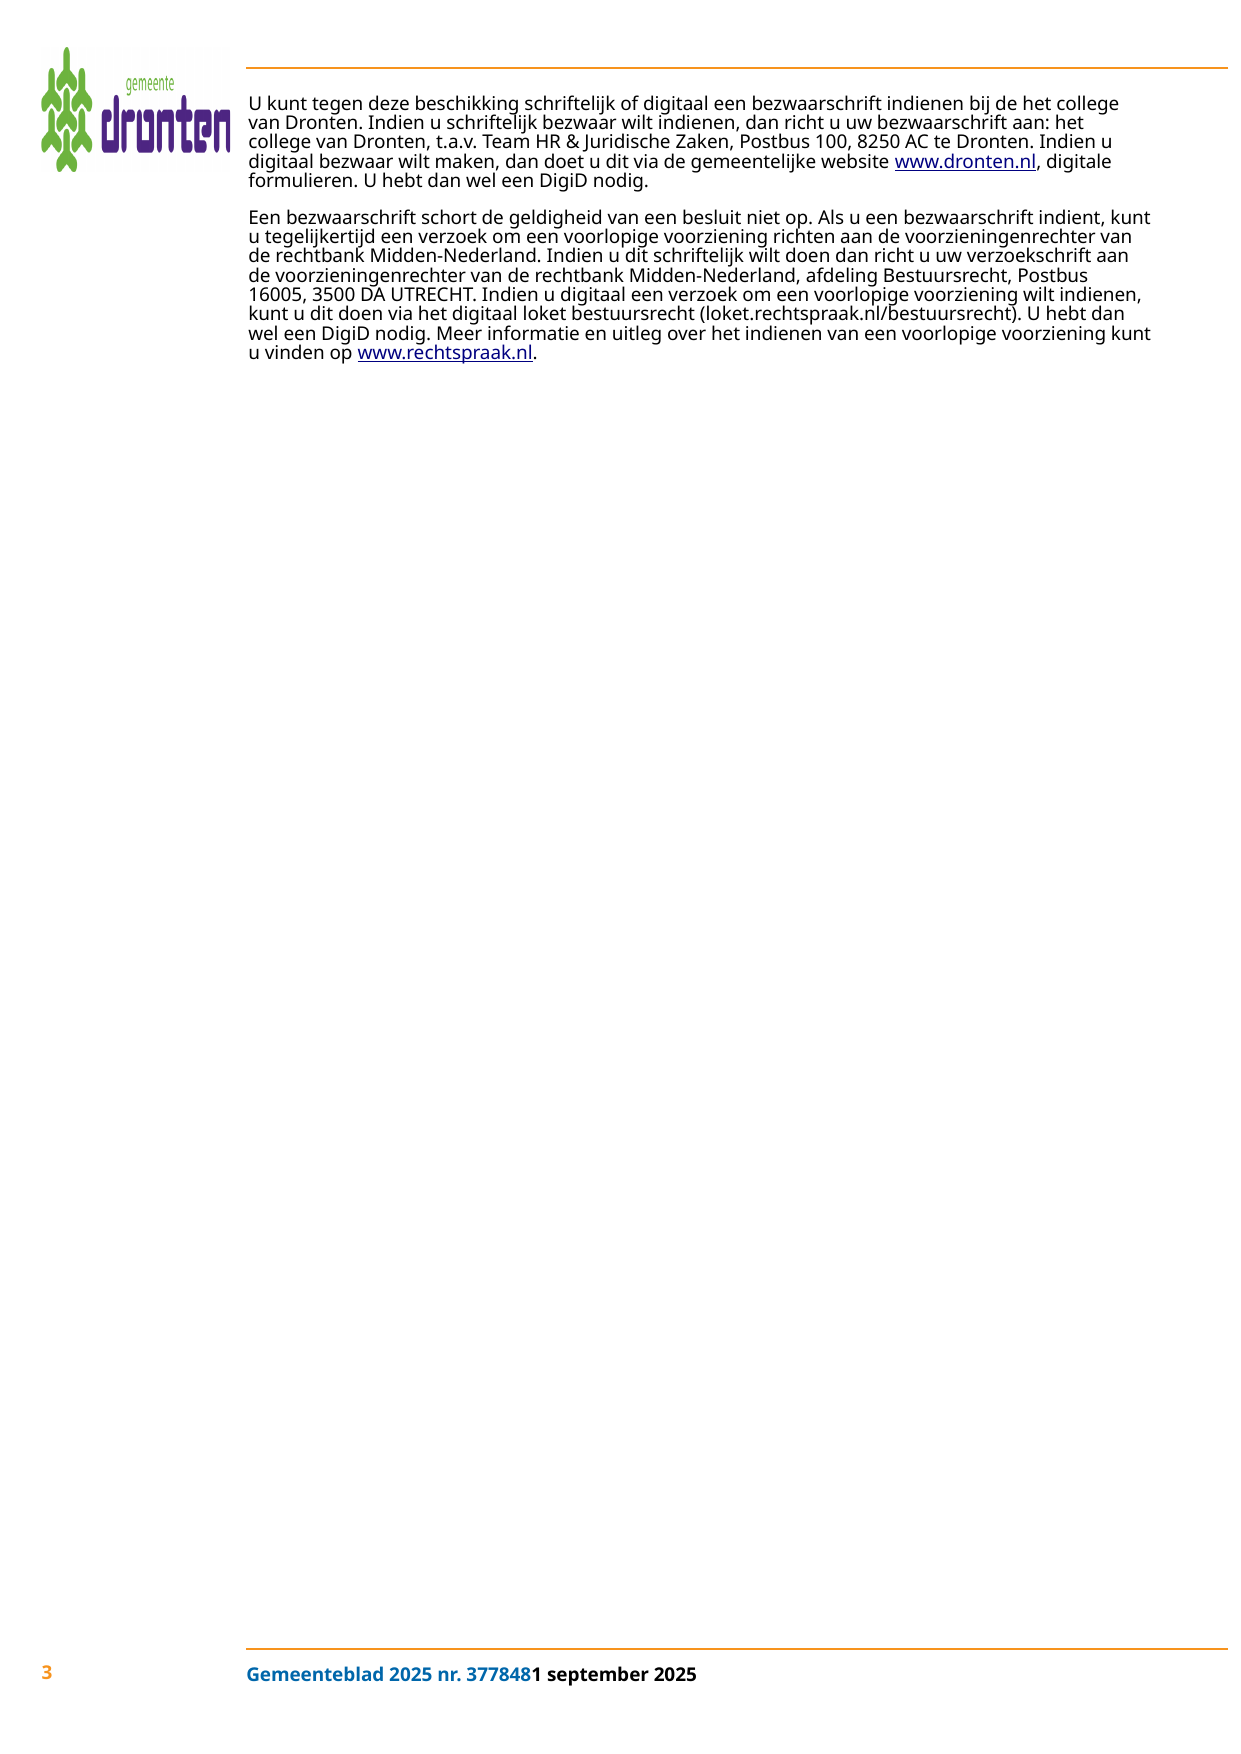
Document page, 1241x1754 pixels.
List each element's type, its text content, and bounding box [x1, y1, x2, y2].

text U kunt tegen deze beschikking schriftelijk of digitaal een bezwaarschrift indienen bij de het college van Dronten. Indien u schriftelijk bezwaar wilt indienen, dan richt u uw bezwaarschrift aan: het college van Dronten, t.a.v. Team HR & Juridische Zaken, Postbus 100, 8250 AC te Dronten. Indien u digitaal bezwaar wilt maken, dan doet u dit via de gemeentelijke website www.dronten.nl, digitale formulieren. U hebt dan wel een DigiD nodig. [248, 95, 1152, 191]
text Een bezwaarschrift schort de geldigheid van een besluit niet op. Als u een bezwaarschrift indient, kunt u tegelijkertijd een verzoek om een voorlopige voorziening richten aan de voorzieningenrechter van de rechtbank Midden-Nederland. Indien u dit schriftelijk wilt doen dan richt u uw verzoekschrift aan de voorzieningenrechter van de rechtbank Midden-Nederland, afdeling Bestuursrecht, Postbus 16005, 3500 DA UTRECHT. Indien u digitaal een verzoek om een voorlopige voorziening wilt indienen, kunt u dit doen via het digitaal loket bestuursrecht (loket.rechtspraak.nl/bestuursrecht). U hebt dan wel een DigiD nodig. Meer informatie en uitleg over het indienen van een voorlopige voorziening kunt u vinden op www.rechtspraak.nl. [248, 209, 1152, 363]
picture [41, 47, 231, 172]
